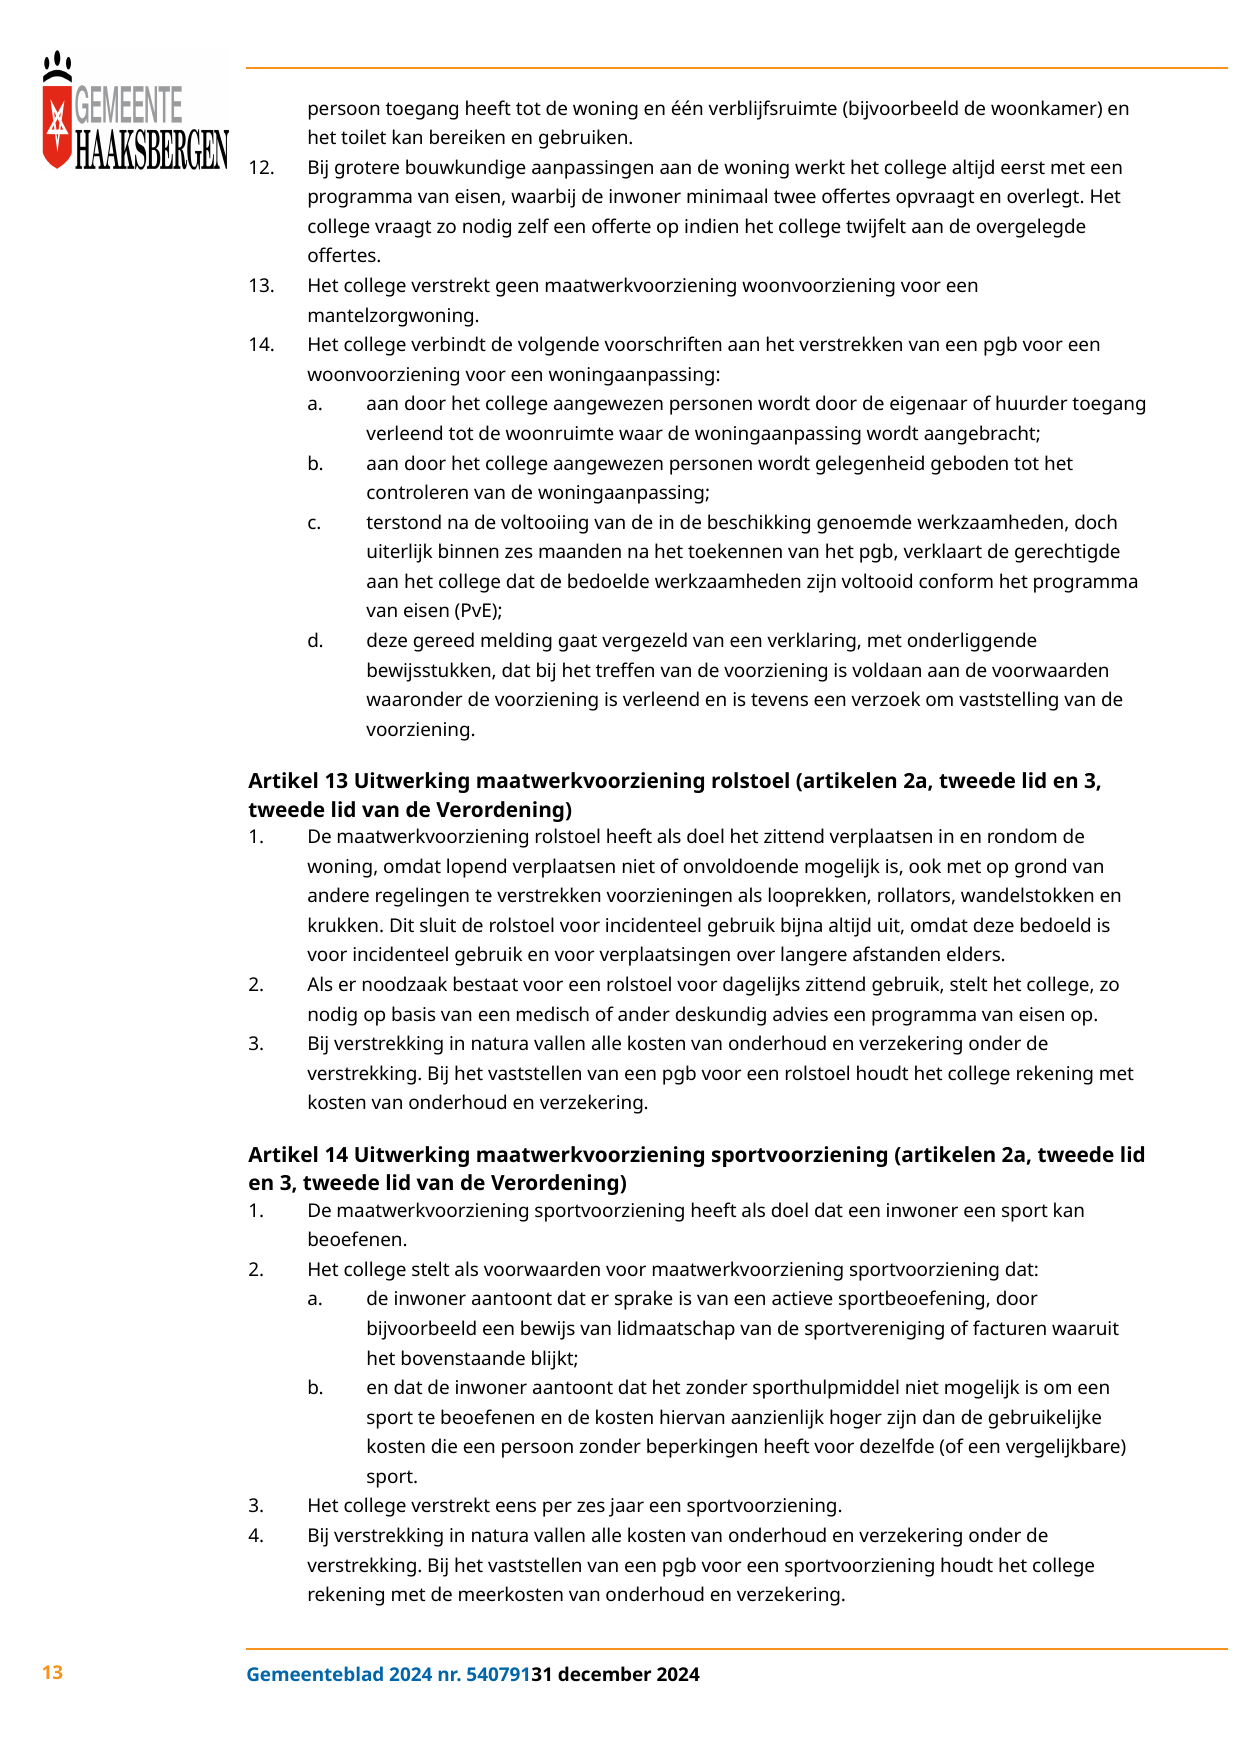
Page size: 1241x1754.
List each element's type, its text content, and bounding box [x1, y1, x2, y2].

list De maatwerkvoorziening sportvoorziening heeft als doel dat een inwoner een sport kan beoefenen. [248, 1197, 1152, 1252]
list deze gereed melding gaat vergezeld van een verklaring, met onderliggende bewijsstukken, dat bij het treffen van de voorziening is voldaan aan de voorwaarden waaronder de voorziening is verleend en is tevens een verzoek om vaststelling van de voorziening. [307, 627, 1152, 742]
list Als er noodzaak bestaat voor een rolstoel voor dagelijks zittend gebruik, stelt het college, zo nodig op basis van een medisch of ander deskundig advies een programma van eisen op. [248, 971, 1152, 1027]
list Bij verstrekking in natura vallen alle kosten van onderhoud en verzekering onder de verstrekking. Bij het vaststellen van een pgb voor een rolstoel houdt het college rekening met kosten van onderhoud en verzekering. [248, 1030, 1152, 1115]
list terstond na de voltooiing van de in de beschikking genoemde werkzaamheden, doch uiterlijk binnen zes maanden na het toekennen van het pgb, verklaart de gerechtigde aan het college dat de bedoelde werkzaamheden zijn voltooid conform het programma van eisen (PvE); [307, 509, 1152, 623]
text Artikel 13 Uitwerking maatwerkvoorziening rolstoel (artikelen 2a, tweede lid en 3, tweede lid van de Verordening) [248, 766, 1152, 823]
list en dat de inwoner aantoont dat het zonder sporthulpmiddel niet mogelijk is om een sport te beoefenen en de kosten hiervan aanzienlijk hoger zijn dan de gebruikelijke kosten die een persoon zonder beperkingen heeft voor dezelfde (of een vergelijkbare) sport. [307, 1374, 1152, 1489]
list aan door het college aangewezen personen wordt gelegenheid geboden tot het controleren van de woningaanpassing; [307, 450, 1152, 505]
list Bij grotere bouwkundige aanpassingen aan de woning werkt het college altijd eerst met een programma van eisen, waarbij de inwoner minimaal twee offertes opvraagt en overlegt. Het college vraagt zo nodig zelf een offerte op indien het college twijfelt aan de overgelegde offertes. [248, 154, 1152, 268]
list Het college verstrekt eens per zes jaar een sportvoorziening. [248, 1493, 1152, 1518]
list Het college stelt als voorwaarden voor maatwerkvoorziening sportvoorziening dat: [248, 1256, 1152, 1282]
list Het college verbindt de volgende voorschriften aan het verstrekken van een pgb voor een woonvoorziening voor een woningaanpassing: [248, 331, 1152, 387]
list De maatwerkvoorziening rolstoel heeft als doel het zittend verplaatsen in en rondom de woning, omdat lopend verplaatsen niet of onvoldoende mogelijk is, ook met op grond van andere regelingen te verstrekken voorzieningen als looprekken, rollators, wandelstokken en krukken. Dit sluit de rolstoel voor incidenteel gebruik bijna altijd uit, omdat deze bedoeld is voor incidenteel gebruik en voor verplaatsingen over langere afstanden elders. [248, 823, 1152, 967]
picture [41, 47, 231, 172]
list Bij verstrekking in natura vallen alle kosten van onderhoud en verzekering onder de verstrekking. Bij het vaststellen van een pgb voor een sportvoorziening houdt het college rekening met de meerkosten van onderhoud en verzekering. [248, 1522, 1152, 1607]
list Het college verstrekt geen maatwerkvoorziening woonvoorziening voor een mantelzorgwoning. [248, 272, 1152, 328]
list aan door het college aangewezen personen wordt door de eigenaar of huurder toegang verleend tot de woonruimte waar de woningaanpassing wordt aangebracht; [307, 391, 1152, 446]
list de inwoner aantoont dat er sprake is van een actieve sportbeoefening, door bijvoorbeeld een bewijs van lidmaatschap van de sportvereniging of facturen waaruit het bovenstaande blijkt; [307, 1286, 1152, 1371]
list persoon toegang heeft tot de woning en één verblijfsruimte (bijvoorbeeld de woonkamer) en het toilet kan bereiken en gebruiken. [248, 95, 1152, 150]
text Artikel 14 Uitwerking maatwerkvoorziening sportvoorziening (artikelen 2a, tweede lid en 3, tweede lid van de Verordening) [248, 1140, 1152, 1197]
